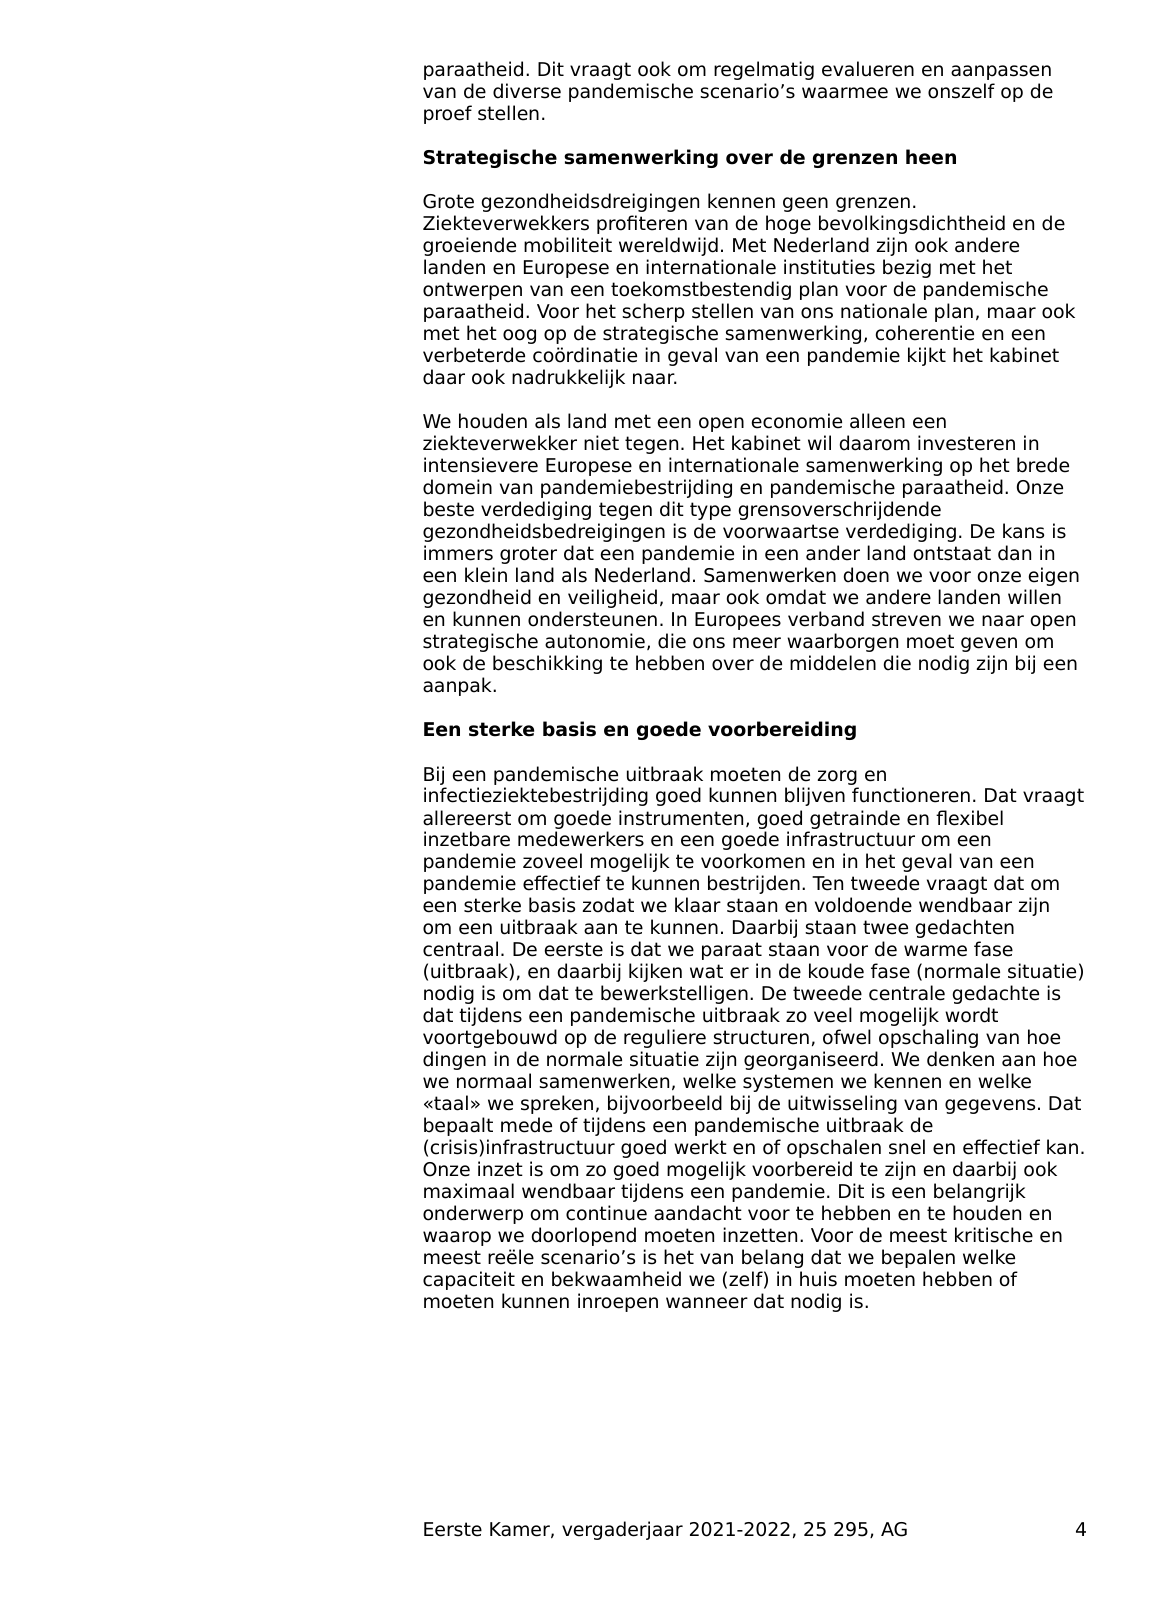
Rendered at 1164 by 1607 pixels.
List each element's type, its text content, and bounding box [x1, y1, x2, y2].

text Grote gezondheidsdreigingen kennen geen grenzen. Ziekteverwekkers profiteren van de hoge bevolkingsdichtheid en de groeiende mobiliteit wereldwijd. Met Nederland zijn ook andere landen en Europese en internationale instituties bezig met het ontwerpen van een toekomstbestendig plan voor de pandemische paraatheid. Voor het scherp stellen van ons nationale plan, maar ook met het oog op de strategische samenwerking, coherentie en een verbeterde coördinatie in geval van een pandemie kijkt het kabinet daar ook nadrukkelijk naar. [422, 191, 1087, 389]
subtitle Strategische samenwerking over de grenzen heen [422, 147, 1087, 169]
text paraatheid. Dit vraagt ook om regelmatig evalueren en aanpassen van de diverse pandemische scenario’s waarmee we onszelf op de proef stellen. [422, 59, 1087, 125]
subtitle Een sterke basis en goede voorbereiding [422, 719, 1087, 741]
text We houden als land met een open economie alleen een ziekteverwekker niet tegen. Het kabinet wil daarom investeren in intensievere Europese en internationale samenwerking op het brede domein van pandemiebestrijding en pandemische paraatheid. Onze beste verdediging tegen dit type grensoverschrijdende gezondheidsbedreigingen is de voorwaartse verdediging. De kans is immers groter dat een pandemie in een ander land ontstaat dan in een klein land als Nederland. Samenwerken doen we voor onze eigen gezondheid en veiligheid, maar ook omdat we andere landen willen en kunnen ondersteunen. In Europees verband streven we naar open strategische autonomie, die ons meer waarborgen moet geven om ook de beschikking te hebben over de middelen die nodig zijn bij een aanpak. [422, 411, 1087, 697]
text Bij een pandemische uitbraak moeten de zorg en infectieziektebestrijding goed kunnen blijven functioneren. Dat vraagt allereerst om goede instrumenten, goed getrainde en flexibel inzetbare medewerkers en een goede infrastructuur om een pandemie zoveel mogelijk te voorkomen en in het geval van een pandemie effectief te kunnen bestrijden. Ten tweede vraagt dat om een sterke basis zodat we klaar staan en voldoende wendbaar zijn om een uitbraak aan te kunnen. Daarbij staan twee gedachten centraal. De eerste is dat we paraat staan voor de warme fase (uitbraak), en daarbij kijken wat er in de koude fase (normale situatie) nodig is om dat te bewerkstelligen. De tweede centrale gedachte is dat tijdens een pandemische uitbraak zo veel mogelijk wordt voortgebouwd op de reguliere structuren, ofwel opschaling van hoe dingen in de normale situatie zijn georganiseerd. We denken aan hoe we normaal samenwerken, welke systemen we kennen en welke «taal» we spreken, bijvoorbeeld bij de uitwisseling van gegevens. Dat bepaalt mede of tijdens een pandemische uitbraak de (crisis)infrastructuur goed werkt en of opschalen snel en effectief kan. Onze inzet is om zo goed mogelijk voorbereid te zijn en daarbij ook maximaal wendbaar tijdens een pandemie. Dit is een belangrijk onderwerp om continue aandacht voor te hebben en te houden en waarop we doorlopend moeten inzetten. Voor de meest kritische en meest reële scenario’s is het van belang dat we bepalen welke capaciteit en bekwaamheid we (zelf) in huis moeten hebben of moeten kunnen inroepen wanneer dat nodig is. [422, 763, 1087, 1313]
